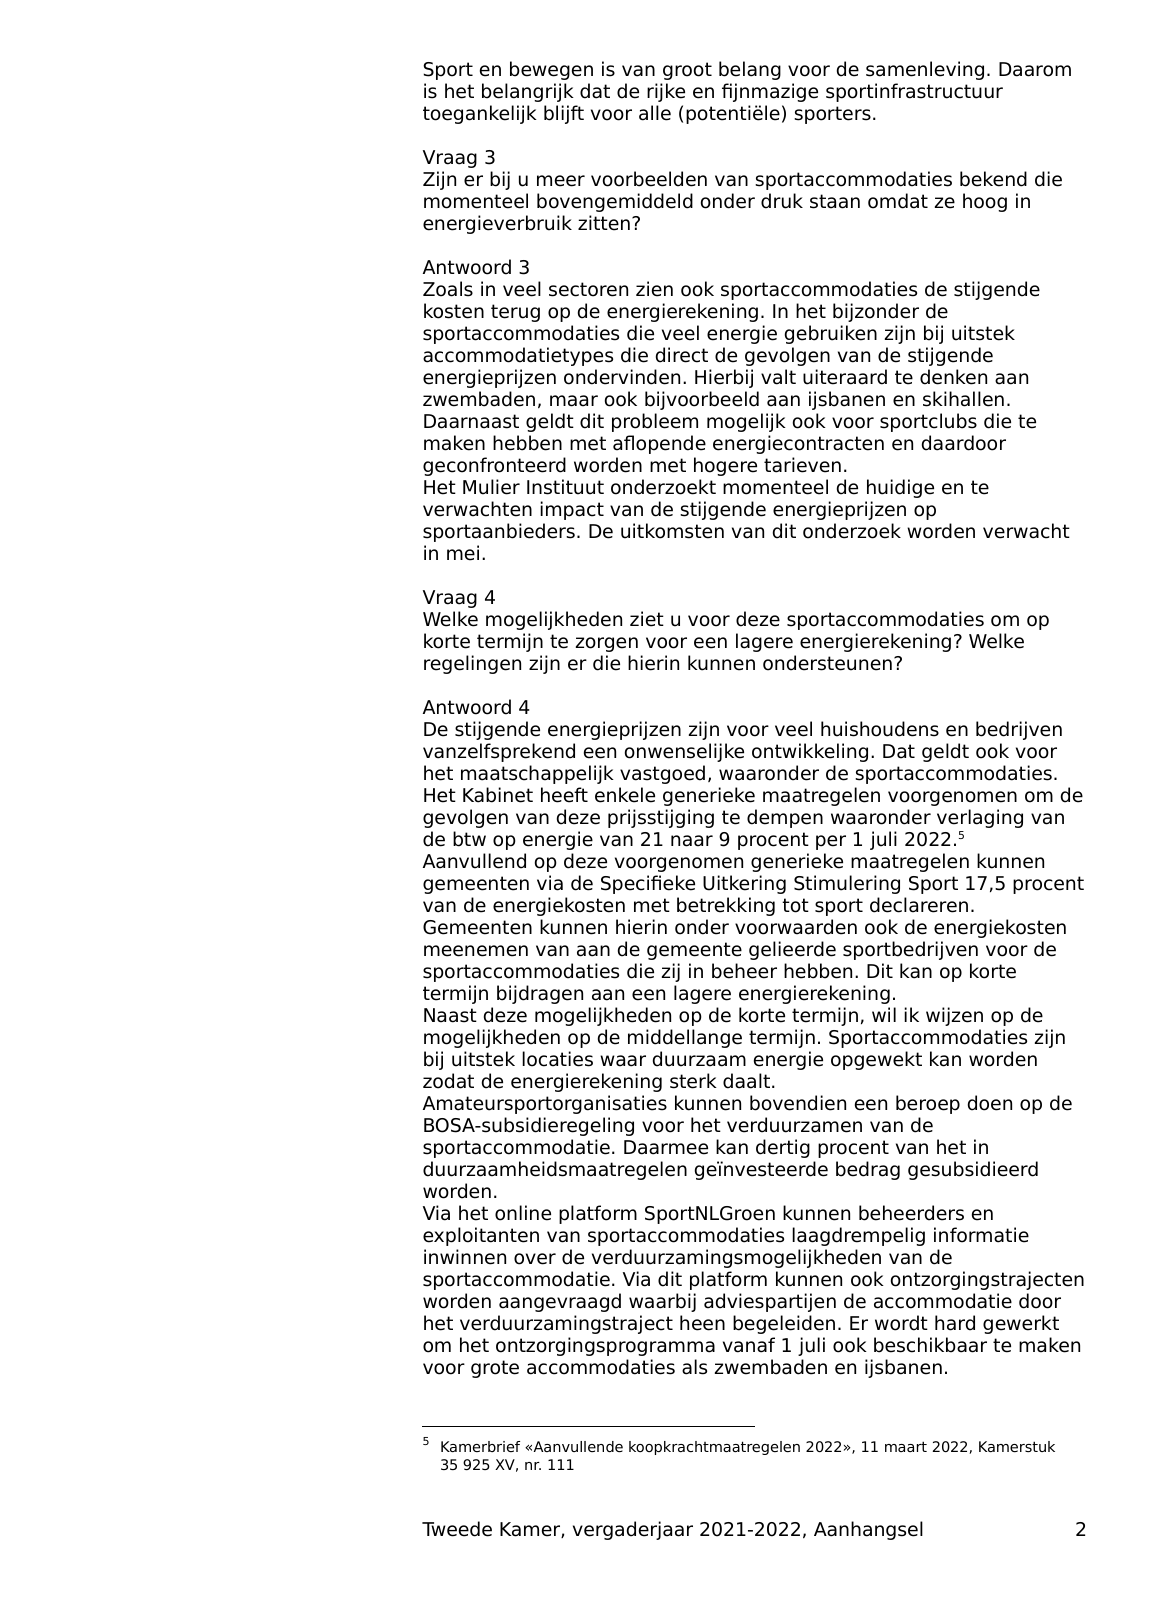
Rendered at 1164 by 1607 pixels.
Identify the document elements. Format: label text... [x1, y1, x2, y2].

text Antwoord 3 [422, 257, 1087, 279]
text De stijgende energieprijzen zijn voor veel huishoudens en bedrijven vanzelfsprekend een onwenselijke ontwikkeling. Dat geldt ook voor het maatschappelijk vastgoed, waaronder de sportaccommodaties. Het Kabinet heeft enkele generieke maatregelen voorgenomen om de gevolgen van deze prijsstijging te dempen waaronder verlaging van de btw op energie van 21 naar 9 procent per 1 juli 2022. [422, 719, 1087, 851]
text Amateursportorganisaties kunnen bovendien een beroep doen op de BOSA-subsidieregeling voor het verduurzamen van de sportaccommodatie. Daarmee kan dertig procent van het in duurzaamheidsmaatregelen geïnvesteerde bedrag gesubsidieerd worden. [422, 1093, 1087, 1203]
text Vraag 4 [422, 587, 1087, 609]
text Naast deze mogelijkheden op de korte termijn, wil ik wijzen op de mogelijkheden op de middellange termijn. Sportaccommodaties zijn bij uitstek locaties waar duurzaam energie opgewekt kan worden zodat de energierekening sterk daalt. [422, 1005, 1087, 1093]
text Het Mulier Instituut onderzoekt momenteel de huidige en te verwachten impact van de stijgende energieprijzen op sportaanbieders. De uitkomsten van dit onderzoek worden verwacht in mei. [422, 477, 1087, 565]
text Vraag 3 [422, 147, 1087, 169]
text Aanvullend op deze voorgenomen generieke maatregelen kunnen gemeenten via de Specifieke Uitkering Stimulering Sport 17,5 procent van de energiekosten met betrekking tot sport declareren. Gemeenten kunnen hierin onder voorwaarden ook de energiekosten meenemen van aan de gemeente gelieerde sportbedrijven voor de sportaccommodaties die zij in beheer hebben. Dit kan op korte termijn bijdragen aan een lagere energierekening. [422, 851, 1087, 1005]
text Antwoord 4 [422, 697, 1087, 719]
text Sport en bewegen is van groot belang voor de samenleving. Daarom is het belangrijk dat de rijke en fijnmazige sportinfrastructuur toegankelijk blijft voor alle (potentiële) sporters. [422, 59, 1087, 125]
text Welke mogelijkheden ziet u voor deze sportaccommodaties om op korte termijn te zorgen voor een lagere energierekening? Welke regelingen zijn er die hierin kunnen ondersteunen? [422, 609, 1087, 675]
text Zoals in veel sectoren zien ook sportaccommodaties de stijgende kosten terug op de energierekening. In het bijzonder de sportaccommodaties die veel energie gebruiken zijn bij uitstek accommodatietypes die direct de gevolgen van de stijgende energieprijzen ondervinden. Hierbij valt uiteraard te denken aan zwembaden, maar ook bijvoorbeeld aan ijsbanen en skihallen. Daarnaast geldt dit probleem mogelijk ook voor sportclubs die te maken hebben met aflopende energiecontracten en daardoor geconfronteerd worden met hogere tarieven. [422, 279, 1087, 477]
text Kamerbrief «Aanvullende koopkrachtmaatregelen 2022», 11 maart 2022, Kamerstuk 35 925 XV, nr. 111 [422, 1435, 1087, 1474]
text Via het online platform SportNLGroen kunnen beheerders en exploitanten van sportaccommodaties laagdrempelig informatie inwinnen over de verduurzamingsmogelijkheden van de sportaccommodatie. Via dit platform kunnen ook ontzorgingstrajecten worden aangevraagd waarbij adviespartijen de accommodatie door het verduurzamingstraject heen begeleiden. Er wordt hard gewerkt om het ontzorgingsprogramma vanaf 1 juli ook beschikbaar te maken voor grote accommodaties als zwembaden en ijsbanen. [422, 1203, 1087, 1379]
text Zijn er bij u meer voorbeelden van sportaccommodaties bekend die momenteel bovengemiddeld onder druk staan omdat ze hoog in energieverbruik zitten? [422, 169, 1087, 235]
